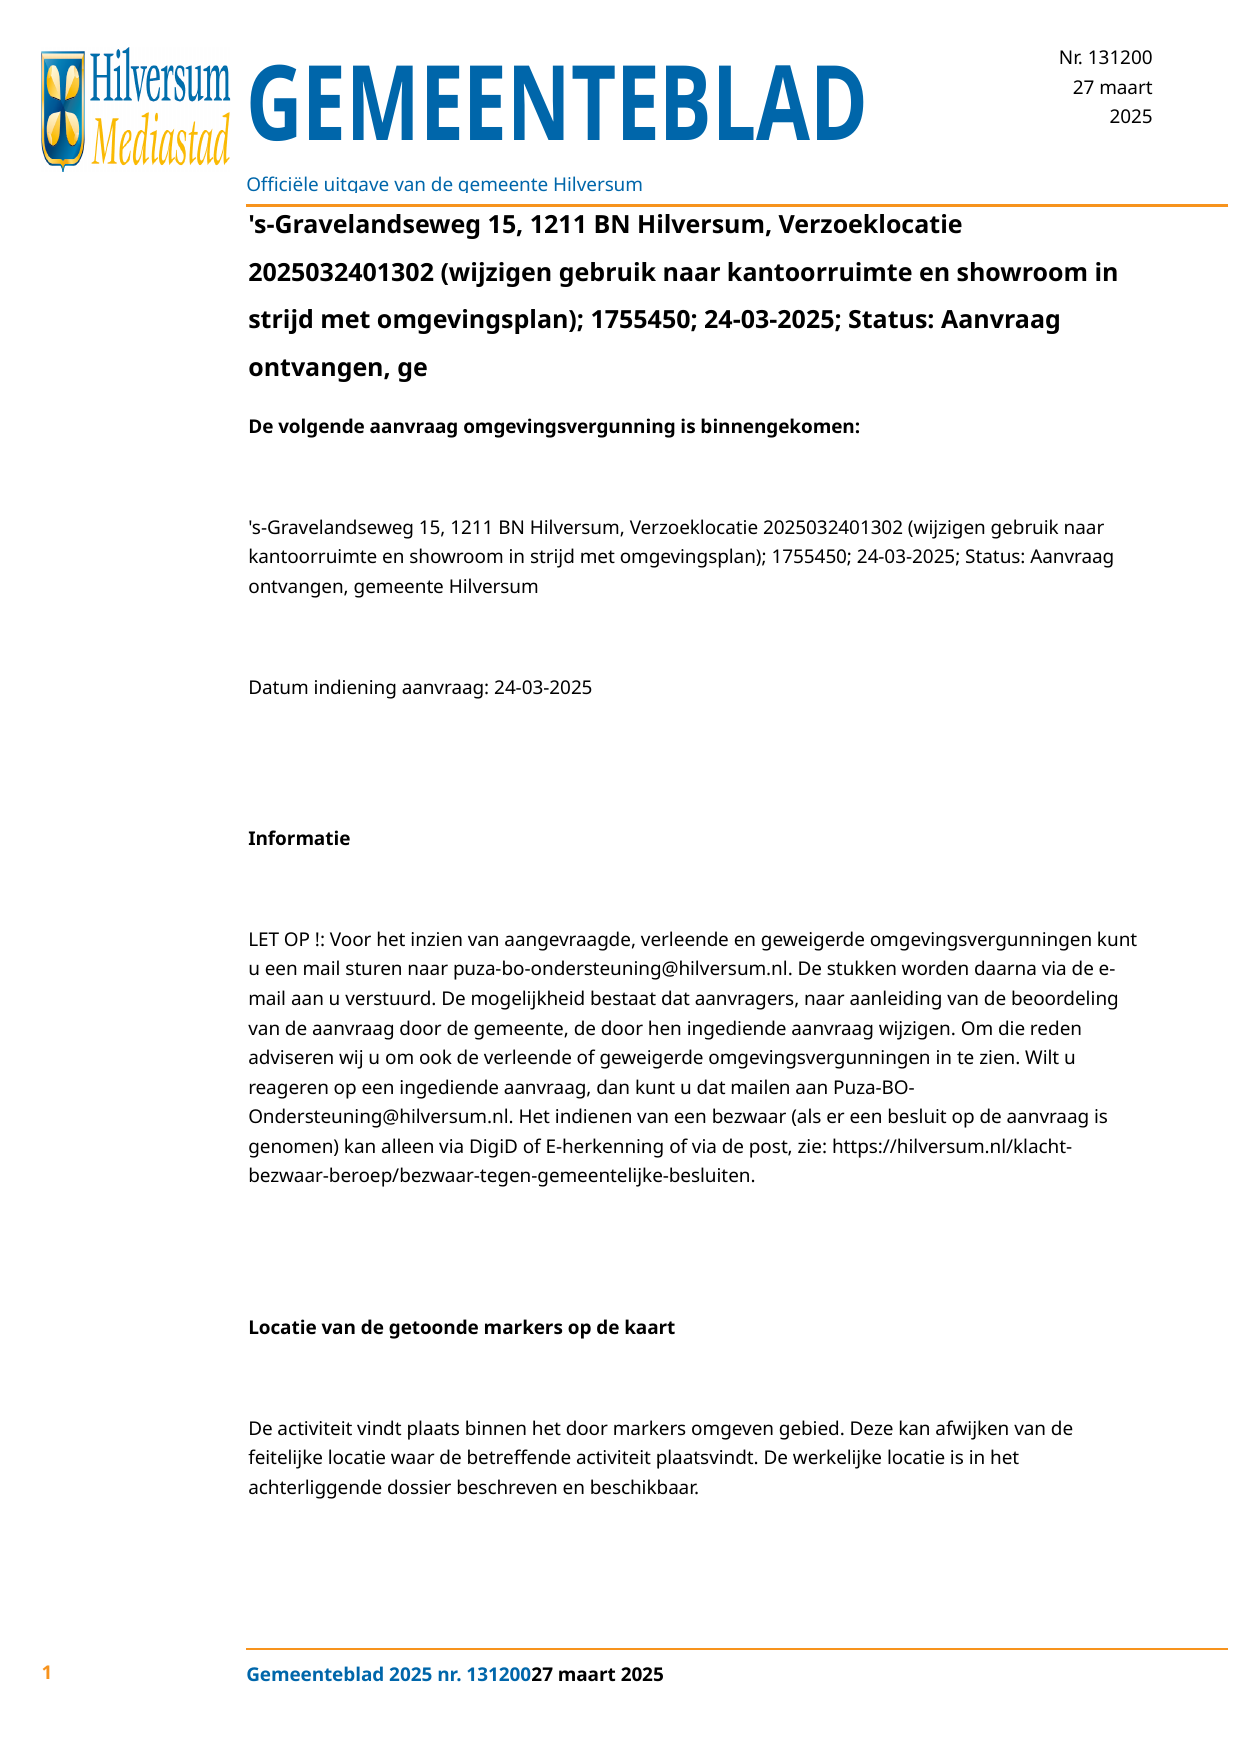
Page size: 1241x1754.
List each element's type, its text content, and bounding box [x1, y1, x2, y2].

text Datum indiening aanvraag: 24-03-2025 [248, 674, 1152, 700]
text Informatie [248, 825, 1152, 851]
text 's-Gravelandseweg 15, 1211 BN Hilversum, Verzoeklocatie 2025032401302 (wijzigen gebruik naar kantoorruimte en showroom in strijd met omgevingsplan); 1755450; 24-03-2025; Status: Aanvraag ontvangen, gemeente Hilversum [248, 514, 1152, 599]
text Locatie van de getoonde markers op de kaart [248, 1314, 1152, 1340]
text 's-Gravelandseweg 15, 1211 BN Hilversum, Verzoeklocatie 2025032401302 (wijzigen gebruik naar kantoorruimte en showroom in strijd met omgevingsplan); 1755450; 24-03-2025; Status: Aanvraag ontvangen, ge [248, 207, 1152, 384]
text De volgende aanvraag omgevingsvergunning is binnengekomen: [248, 413, 1152, 439]
text De activiteit vindt plaats binnen het door markers omgeven gebied. Deze kan afwijken van de feitelijke locatie waar de betreffende activiteit plaatsvindt. De werkelijke locatie is in het achterliggende dossier beschreven en beschikbaar. [248, 1415, 1152, 1500]
text LET OP !: Voor het inzien van aangevraagde, verleende en geweigerde omgevingsvergunningen kunt u een mail sturen naar puza-bo-ondersteuning@hilversum.nl. De stukken worden daarna via de e-mail aan u verstuurd. De mogelijkheid bestaat dat aanvragers, naar aanleiding van de beoordeling van de aanvraag door de gemeente, de door hen ingediende aanvraag wijzigen. Om die reden adviseren wij u om ook de verleende of geweigerde omgevingsvergunningen in te zien. Wilt u reageren op een ingediende aanvraag, dan kunt u dat mailen aan Puza-BO-Ondersteuning@hilversum.nl. Het indienen van een bezwaar (als er een besluit op de aanvraag is genomen) kan alleen via DigiD of E-herkenning of via de post, zie: https://hilversum.nl/klacht-bezwaar-beroep/bezwaar-tegen-gemeentelijke-besluiten. [248, 926, 1152, 1188]
picture [41, 47, 231, 172]
